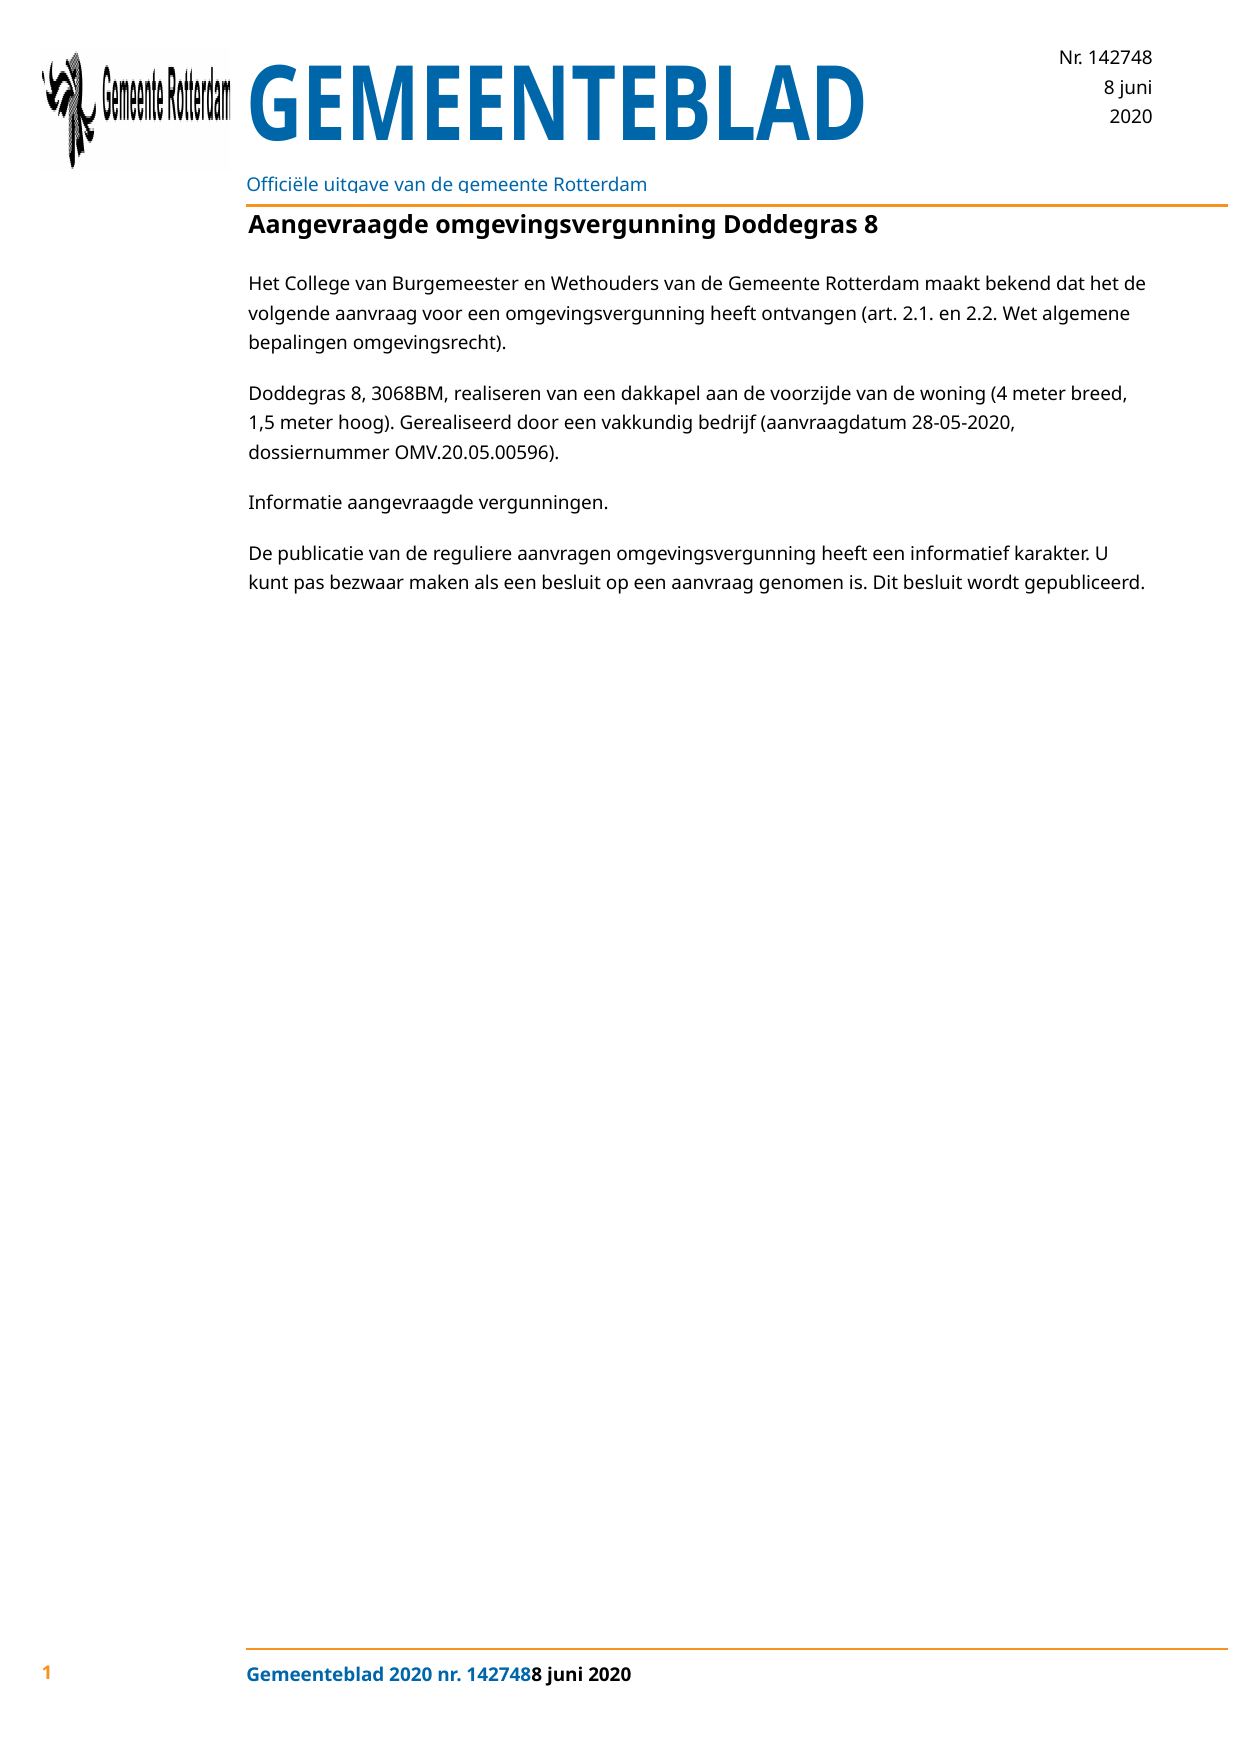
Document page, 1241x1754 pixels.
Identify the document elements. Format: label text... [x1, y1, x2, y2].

text Doddegras 8, 3068BM, realiseren van een dakkapel aan de voorzijde van de woning (4 meter breed, 1,5 meter hoog). Gerealiseerd door een vakkundig bedrijf (aanvraagdatum 28-05-2020, dossiernummer OMV.20.05.00596). [248, 380, 1152, 465]
text De publicatie van de reguliere aanvragen omgevingsvergunning heeft een informatief karakter. U kunt pas bezwaar maken als een besluit op een aanvraag genomen is. Dit besluit wordt gepubliceerd. [248, 540, 1152, 595]
text Het College van Burgemeester en Wethouders van de Gemeente Rotterdam maakt bekend dat het de volgende aanvraag voor een omgevingsvergunning heeft ontvangen (art. 2.1. en 2.2. Wet algemene bepalingen omgevingsrecht). [248, 270, 1152, 355]
text Aangevraagde omgevingsvergunning Doddegras 8 [248, 207, 1152, 241]
text Informatie aangevraagde vergunningen. [248, 489, 1152, 515]
picture [41, 47, 231, 172]
